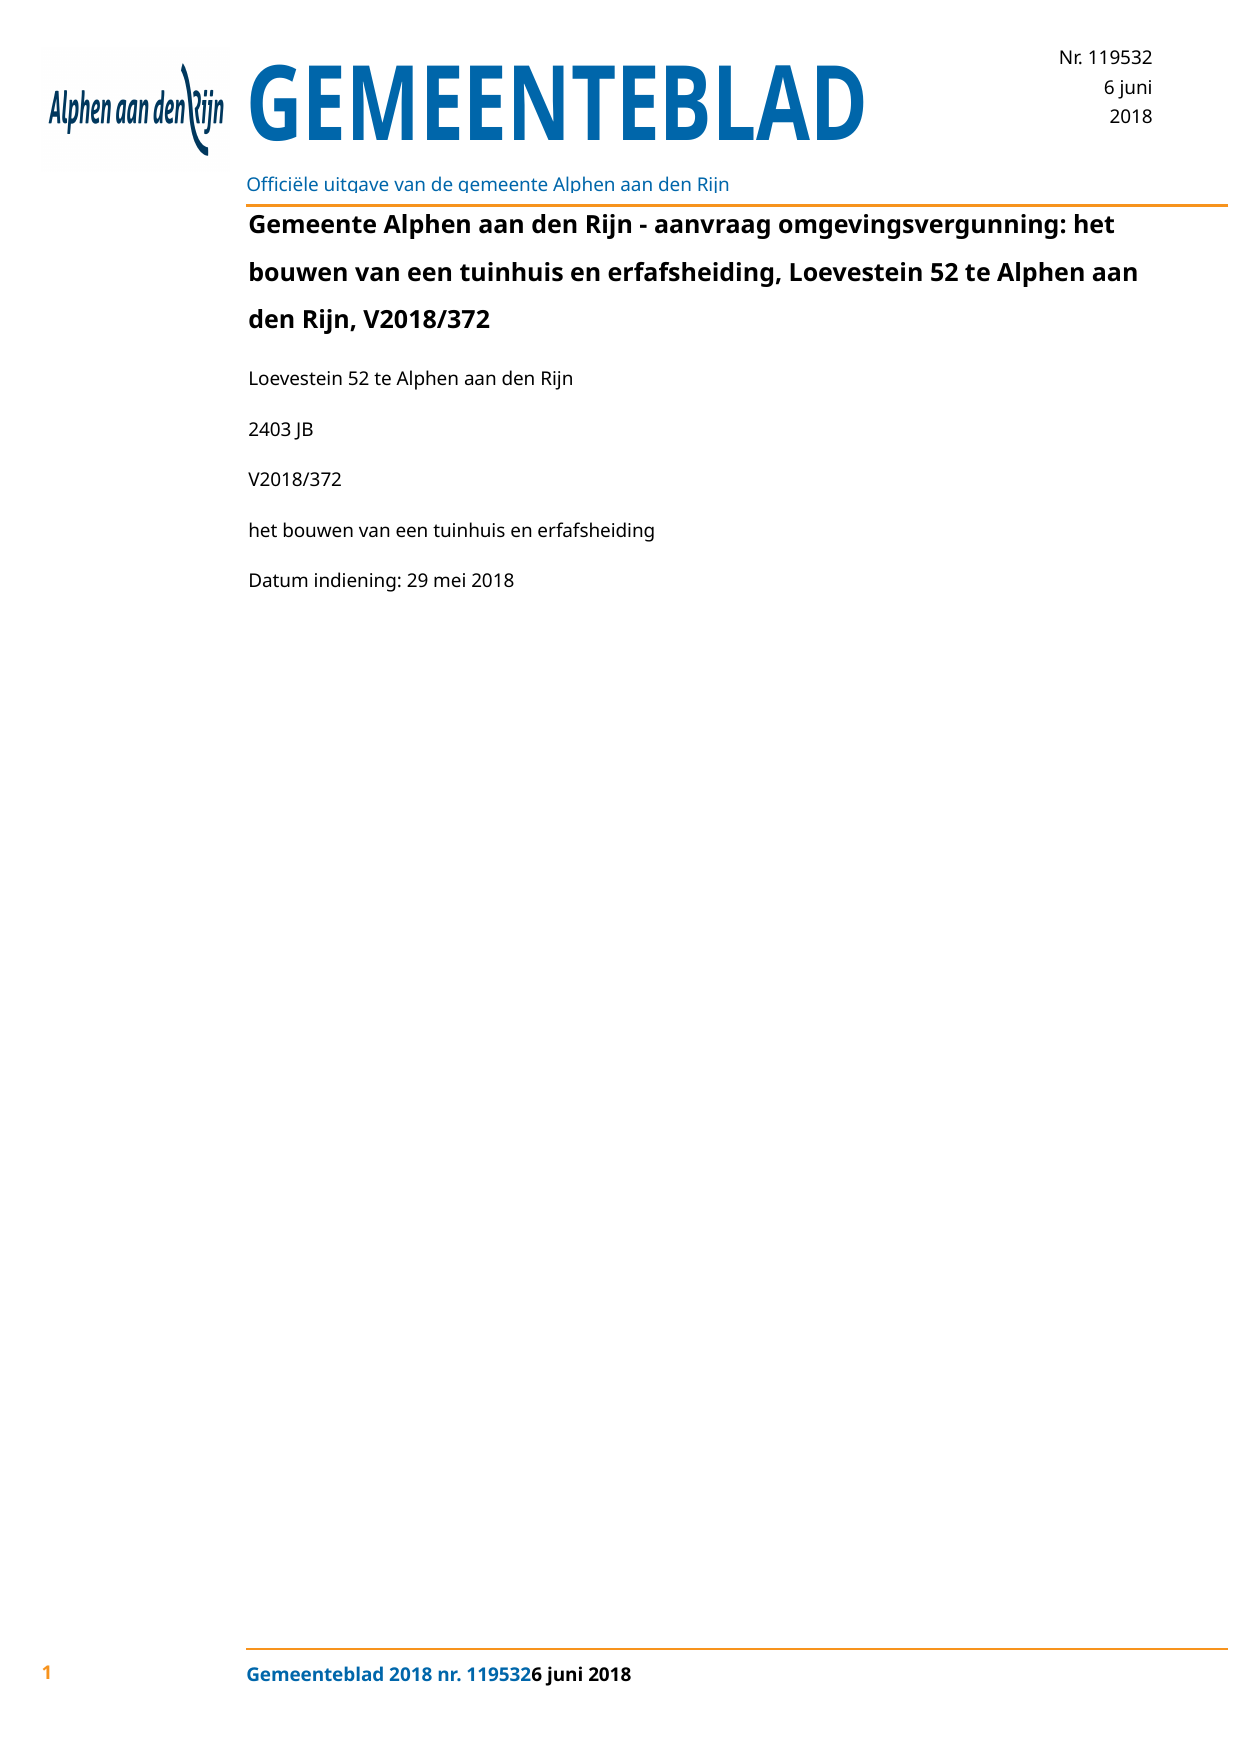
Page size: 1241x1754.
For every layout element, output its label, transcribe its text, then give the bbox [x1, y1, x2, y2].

text V2018/372 [248, 466, 1152, 492]
picture [41, 47, 231, 172]
text Loevestein 52 te Alphen aan den Rijn [248, 366, 1152, 391]
text het bouwen van een tuinhuis en erfafsheiding [248, 517, 1152, 542]
text 2403 JB [248, 416, 1152, 442]
text Gemeente Alphen aan den Rijn - aanvraag omgevingsvergunning: het bouwen van een tuinhuis en erfafsheiding, Loevestein 52 te Alphen aan den Rijn, V2018/372 [248, 207, 1152, 336]
text Datum indiening: 29 mei 2018 [248, 567, 1152, 593]
